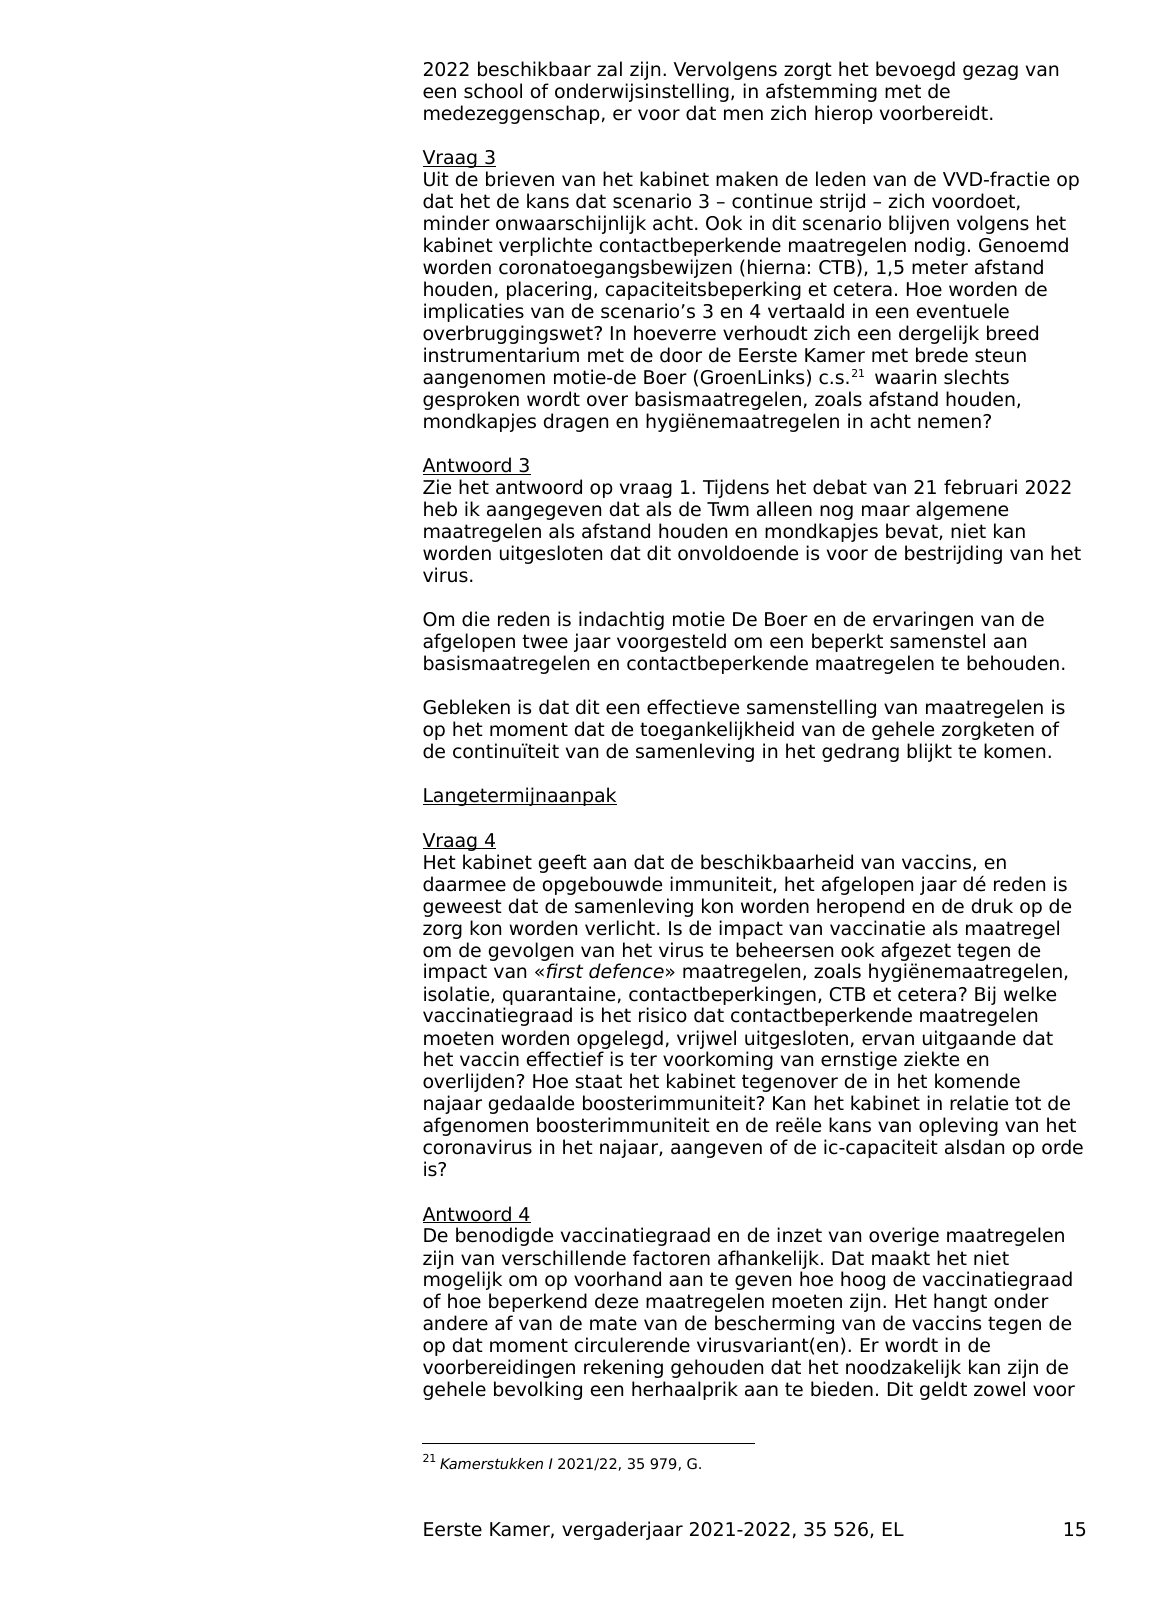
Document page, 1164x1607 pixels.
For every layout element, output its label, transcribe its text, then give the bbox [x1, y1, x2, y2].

text Om die reden is indachtig motie De Boer en de ervaringen van de afgelopen twee jaar voorgesteld om een beperkt samenstel aan basismaatregelen en contactbeperkende maatregelen te behouden. [422, 609, 1087, 675]
text Antwoord 4 [422, 1203, 1087, 1225]
text Kamerstukken I 2021/22, 35 979, G. [422, 1452, 1087, 1474]
text 2022 beschikbaar zal zijn. Vervolgens zorgt het bevoegd gezag van een school of onderwijsinstelling, in afstemming met de medezeggenschap, er voor dat men zich hierop voorbereidt. [422, 59, 1087, 125]
text De benodigde vaccinatiegraad en de inzet van overige maatregelen zijn van verschillende factoren afhankelijk. Dat maakt het niet mogelijk om op voorhand aan te geven hoe hoog de vaccinatiegraad of hoe beperkend deze maatregelen moeten zijn. Het hangt onder andere af van de mate van de bescherming van de vaccins tegen de op dat moment circulerende virusvariant(en). Er wordt in de voorbereidingen rekening gehouden dat het noodzakelijk kan zijn de gehele bevolking een herhaalprik aan te bieden. Dit geldt zowel voor [422, 1225, 1087, 1401]
text Vraag 3 [422, 147, 1087, 169]
text Vraag 4 [422, 829, 1087, 852]
text Zie het antwoord op vraag 1. Tijdens het debat van 21 februari 2022 heb ik aangegeven dat als de Twm alleen nog maar algemene maatregelen als afstand houden en mondkapjes bevat, niet kan worden uitgesloten dat dit onvoldoende is voor de bestrijding van het virus. [422, 477, 1087, 587]
text Uit de brieven van het kabinet maken de leden van de VVD-fractie op dat het de kans dat scenario 3 – continue strijd – zich voordoet, minder onwaarschijnlijk acht. Ook in dit scenario blijven volgens het kabinet verplichte contactbeperkende maatregelen nodig. Genoemd worden coronatoegangsbewijzen (hierna: CTB), 1,5 meter afstand houden, placering, capaciteitsbeperking et cetera. Hoe worden de implicaties van de scenario’s 3 en 4 vertaald in een eventuele overbruggingswet? In hoeverre verhoudt zich een dergelijk breed instrumentarium met de door de Eerste Kamer met brede steun aangenomen motie-de Boer (GroenLinks) c.s. waarin slechts gesproken wordt over basismaatregelen, zoals afstand houden, mondkapjes dragen en hygiënemaatregelen in acht nemen? [422, 169, 1087, 433]
text Antwoord 3 [422, 455, 1087, 477]
subtitle Langetermijnaanpak [422, 785, 1087, 807]
text Gebleken is dat dit een effectieve samenstelling van maatregelen is op het moment dat de toegankelijkheid van de gehele zorgketen of de continuïteit van de samenleving in het gedrang blijkt te komen. [422, 697, 1087, 763]
text Het kabinet geeft aan dat de beschikbaarheid van vaccins, en daarmee de opgebouwde immuniteit, het afgelopen jaar dé reden is geweest dat de samenleving kon worden heropend en de druk op de zorg kon worden verlicht. Is de impact van vaccinatie als maatregel om de gevolgen van het virus te beheersen ook afgezet tegen de impact van «first defence» maatregelen, zoals hygiënemaatregelen, isolatie, quarantaine, contactbeperkingen, CTB et cetera? Bij welke vaccinatiegraad is het risico dat contactbeperkende maatregelen moeten worden opgelegd, vrijwel uitgesloten, ervan uitgaande dat het vaccin effectief is ter voorkoming van ernstige ziekte en overlijden? Hoe staat het kabinet tegenover de in het komende najaar gedaalde boosterimmuniteit? Kan het kabinet in relatie tot de afgenomen boosterimmuniteit en de reële kans van opleving van het coronavirus in het najaar, aangeven of de ic-capaciteit alsdan op orde is? [422, 852, 1087, 1181]
